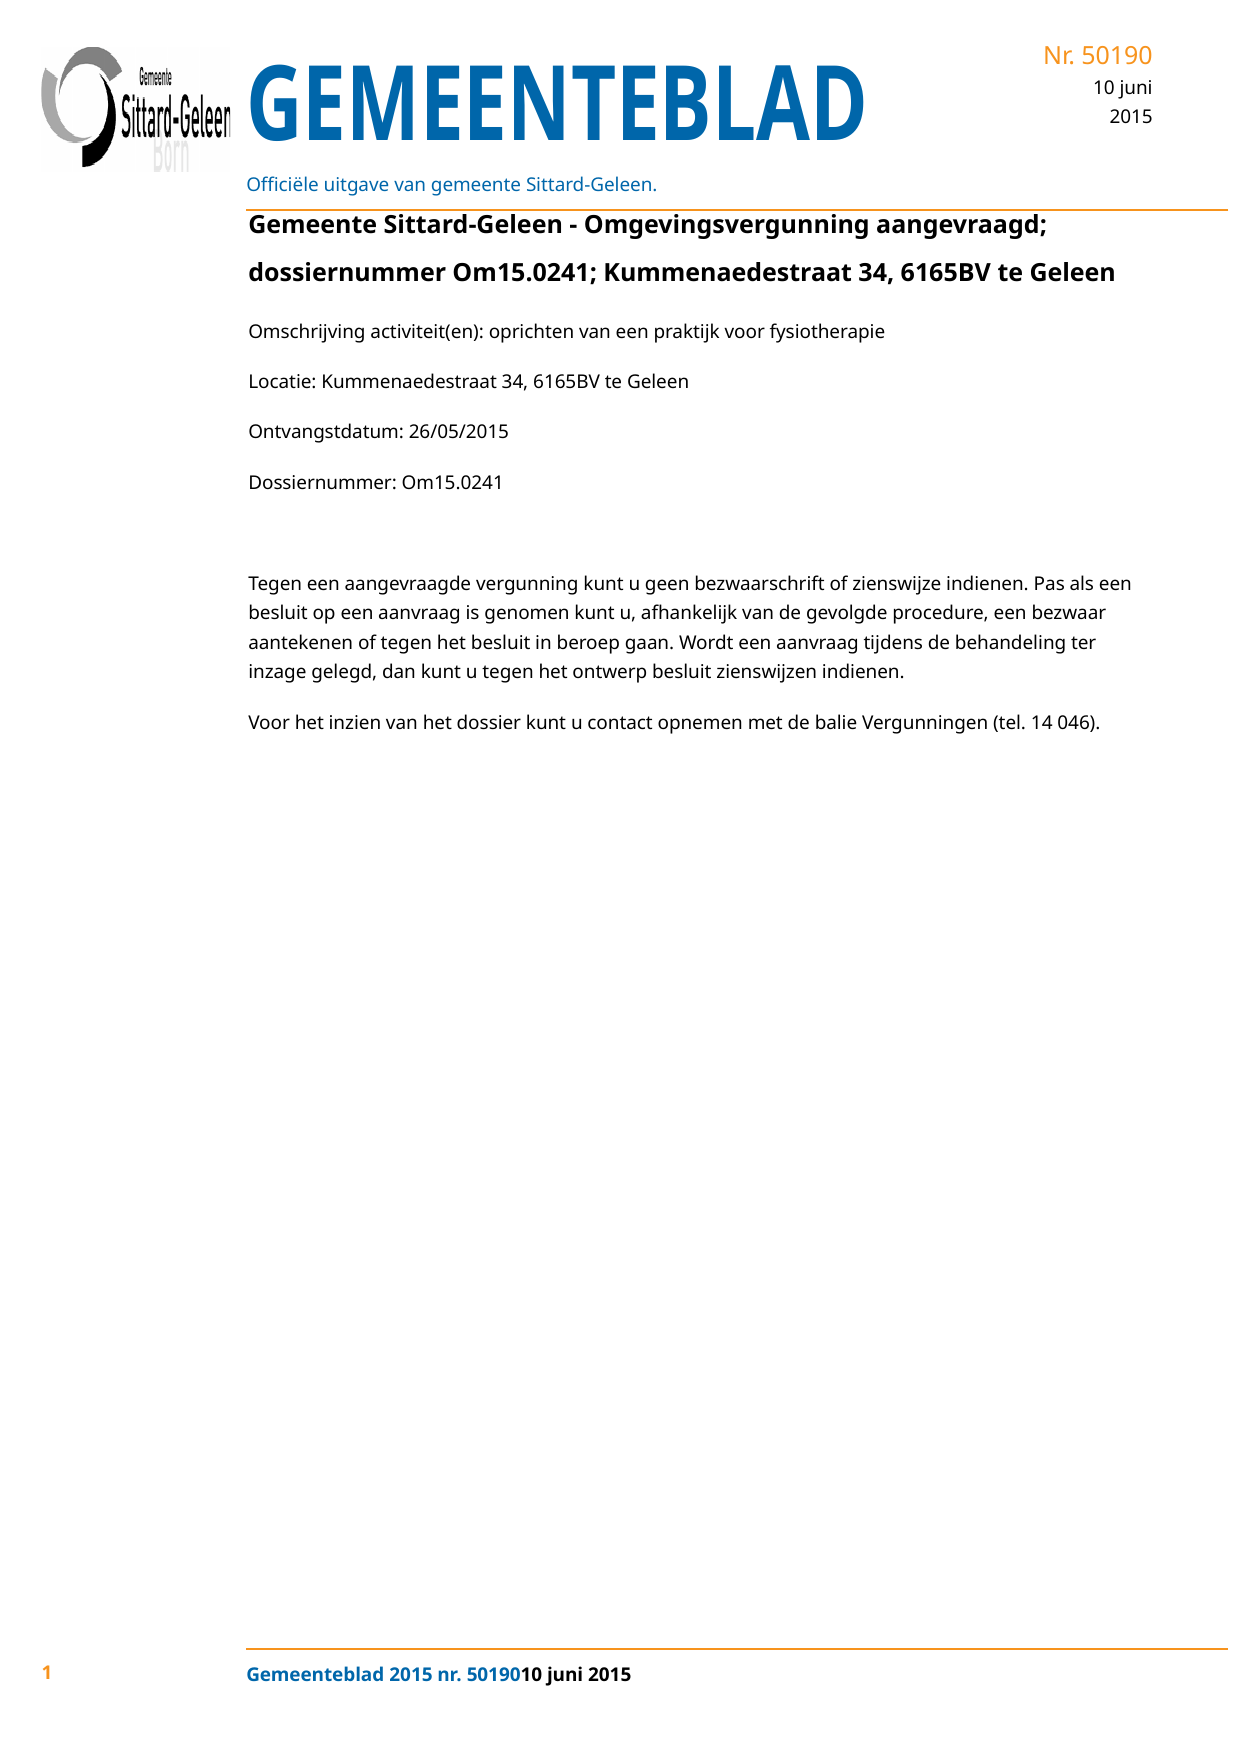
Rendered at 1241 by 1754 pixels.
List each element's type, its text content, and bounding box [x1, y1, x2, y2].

text Ontvangstdatum: 26/05/2015 [248, 419, 1152, 444]
text Locatie: Kummenaedestraat 34, 6165BV te Geleen [248, 368, 1152, 394]
text Omschrijving activiteit(en): oprichten van een praktijk voor fysiotherapie [248, 318, 1152, 344]
text Tegen een aangevraagde vergunning kunt u geen bezwaarschrift of zienswijze indienen. Pas als een besluit op een aanvraag is genomen kunt u, afhankelijk van de gevolgde procedure, een bezwaar aantekenen of tegen het besluit in beroep gaan. Wordt een aanvraag tijdens de behandeling ter inzage gelegd, dan kunt u tegen het ontwerp besluit zienswijzen indienen. [248, 570, 1152, 684]
picture [41, 47, 231, 172]
text Gemeente Sittard-Geleen - Omgevingsvergunning aangevraagd; dossiernummer Om15.0241; Kummenaedestraat 34, 6165BV te Geleen [248, 211, 1152, 288]
text Dossiernummer: Om15.0241 [248, 469, 1152, 495]
text Voor het inzien van het dossier kunt u contact opnemen met de balie Vergunningen (tel. 14 046). [248, 709, 1152, 735]
